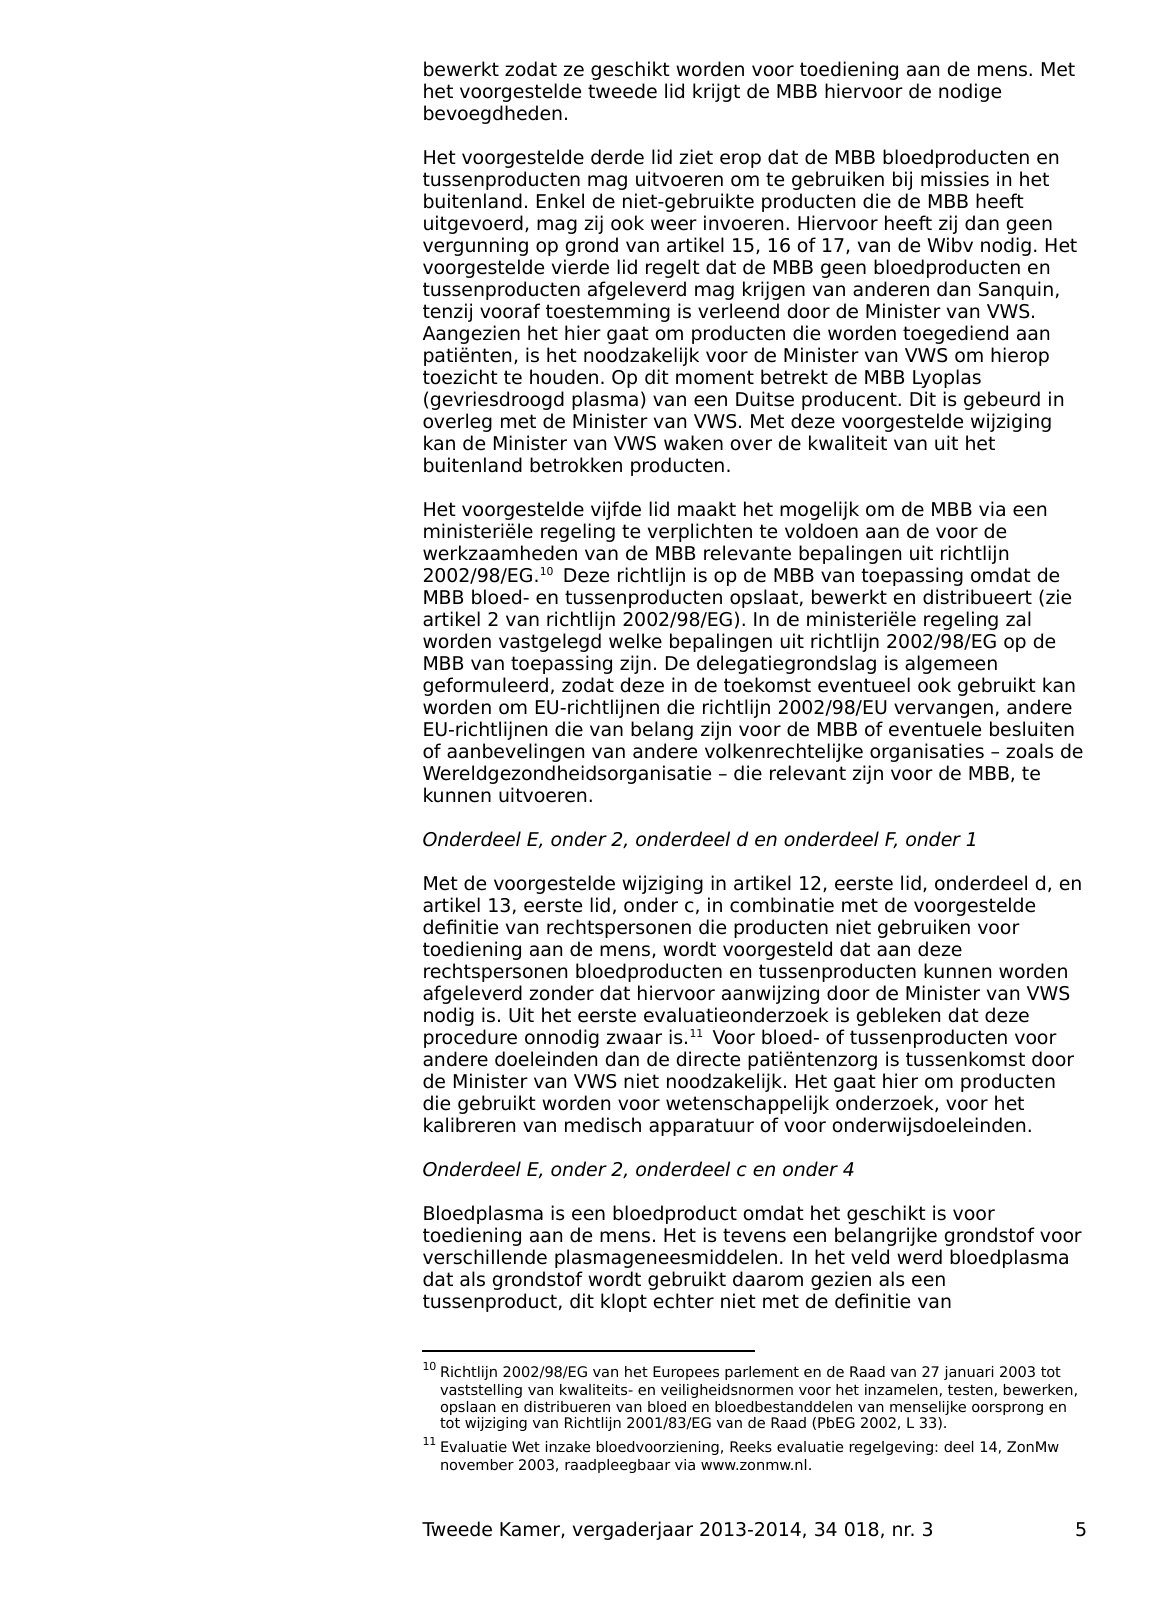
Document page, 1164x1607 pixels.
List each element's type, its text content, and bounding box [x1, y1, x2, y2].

text Het voorgestelde derde lid ziet erop dat de MBB bloedproducten en tussenproducten mag uitvoeren om te gebruiken bij missies in het buitenland. Enkel de niet-gebruikte producten die de MBB heeft uitgevoerd, mag zij ook weer invoeren. Hiervoor heeft zij dan geen vergunning op grond van artikel 15, 16 of 17, van de Wibv nodig. Het voorgestelde vierde lid regelt dat de MBB geen bloedproducten en tussenproducten afgeleverd mag krijgen van anderen dan Sanquin, tenzij vooraf toestemming is verleend door de Minister van VWS. Aangezien het hier gaat om producten die worden toegediend aan patiënten, is het noodzakelijk voor de Minister van VWS om hierop toezicht te houden. Op dit moment betrekt de MBB Lyoplas (gevriesdroogd plasma) van een Duitse producent. Dit is gebeurd in overleg met de Minister van VWS. Met deze voorgestelde wijziging kan de Minister van VWS waken over de kwaliteit van uit het buitenland betrokken producten. [422, 147, 1087, 477]
text Met de voorgestelde wijziging in artikel 12, eerste lid, onderdeel d, en artikel 13, eerste lid, onder c, in combinatie met de voorgestelde definitie van rechtspersonen die producten niet gebruiken voor toediening aan de mens, wordt voorgesteld dat aan deze rechtspersonen bloedproducten en tussenproducten kunnen worden afgeleverd zonder dat hiervoor aanwijzing door de Minister van VWS nodig is. Uit het eerste evaluatieonderzoek is gebleken dat deze procedure onnodig zwaar is. Voor bloed- of tussenproducten voor andere doeleinden dan de directe patiëntenzorg is tussenkomst door de Minister van VWS niet noodzakelijk. Het gaat hier om producten die gebruikt worden voor wetenschappelijk onderzoek, voor het kalibreren van medisch apparatuur of voor onderwijsdoeleinden. [422, 873, 1087, 1137]
text Bloedplasma is een bloedproduct omdat het geschikt is voor toediening aan de mens. Het is tevens een belangrijke grondstof voor verschillende plasmageneesmiddelen. In het veld werd bloedplasma dat als grondstof wordt gebruikt daarom gezien als een tussenproduct, dit klopt echter niet met de definitie van [422, 1203, 1087, 1313]
text Richtlijn 2002/98/EG van het Europees parlement en de Raad van 27 januari 2003 tot vaststelling van kwaliteits- en veiligheidsnormen voor het inzamelen, testen, bewerken, opslaan en distribueren van bloed en bloedbestanddelen van menselijke oorsprong en tot wijziging van Richtlijn 2001/83/EG van de Raad (PbEG 2002, L 33). [422, 1360, 1087, 1432]
text Evaluatie Wet inzake bloedvoorziening, Reeks evaluatie regelgeving: deel 14, ZonMw november 2003, raadpleegbaar via www.zonmw.nl. [422, 1435, 1087, 1474]
text Het voorgestelde vijfde lid maakt het mogelijk om de MBB via een ministeriële regeling te verplichten te voldoen aan de voor de werkzaamheden van de MBB relevante bepalingen uit richtlijn 2002/98/EG. Deze richtlijn is op de MBB van toepassing omdat de MBB bloed- en tussenproducten opslaat, bewerkt en distribueert (zie artikel 2 van richtlijn 2002/98/EG). In de ministeriële regeling zal worden vastgelegd welke bepalingen uit richtlijn 2002/98/EG op de MBB van toepassing zijn. De delegatiegrondslag is algemeen geformuleerd, zodat deze in de toekomst eventueel ook gebruikt kan worden om EU-richtlijnen die richtlijn 2002/98/EU vervangen, andere EU-richtlijnen die van belang zijn voor de MBB of eventuele besluiten of aanbevelingen van andere volkenrechtelijke organisaties – zoals de Wereldgezondheidsorganisatie – die relevant zijn voor de MBB, te kunnen uitvoeren. [422, 499, 1087, 807]
text bewerkt zodat ze geschikt worden voor toediening aan de mens. Met het voorgestelde tweede lid krijgt de MBB hiervoor de nodige bevoegdheden. [422, 59, 1087, 125]
subtitle Onderdeel E, onder 2, onderdeel c en onder 4 [422, 1159, 1087, 1181]
subtitle Onderdeel E, onder 2, onderdeel d en onderdeel F, onder 1 [422, 829, 1087, 851]
